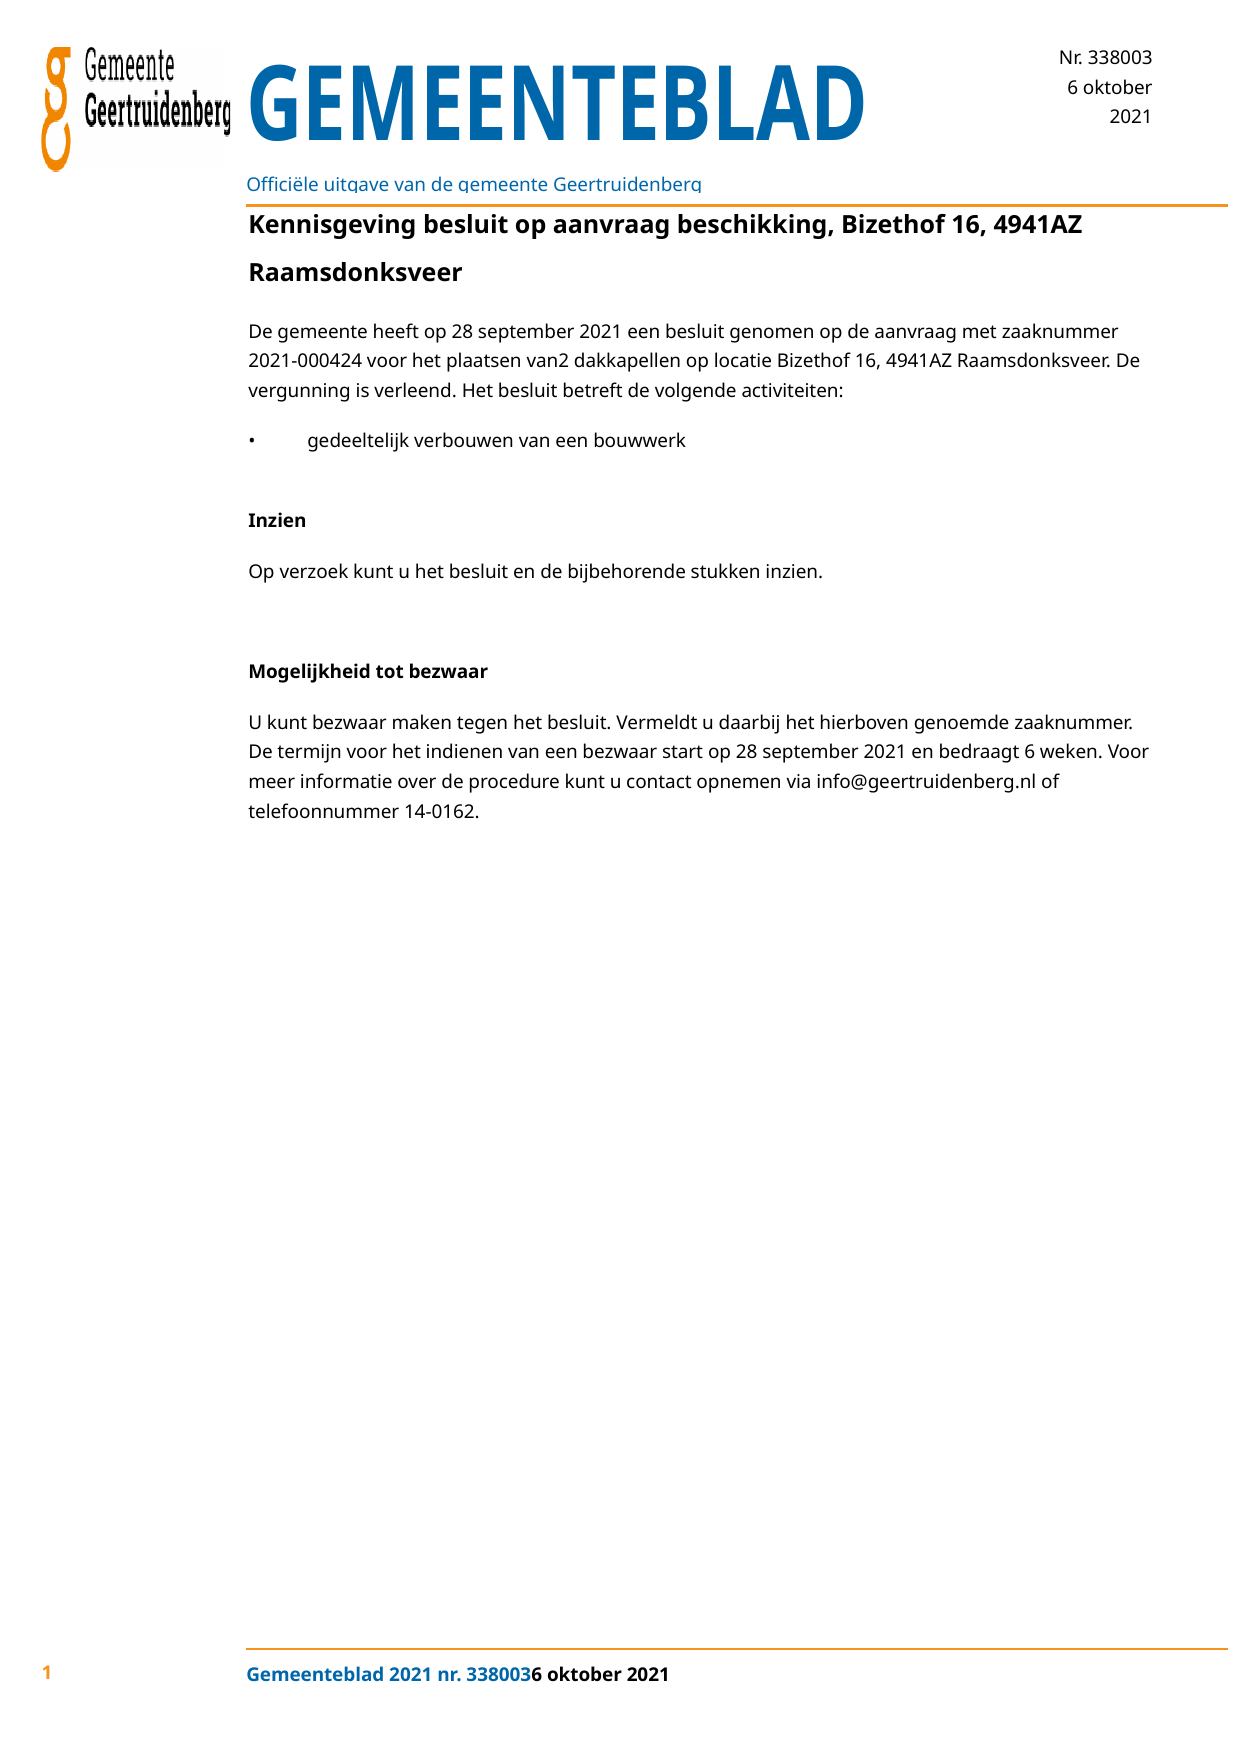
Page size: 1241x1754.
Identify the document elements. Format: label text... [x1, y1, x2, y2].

text U kunt bezwaar maken tegen het besluit. Vermeldt u daarbij het hierboven genoemde zaaknummer. De termijn voor het indienen van een bezwaar start op 28 september 2021 en bedraagt 6 weken. Voor meer informatie over de procedure kunt u contact opnemen via info@geertruidenberg.nl of telefoonnummer 14-0162. [248, 709, 1152, 824]
text Mogelijkheid tot bezwaar [248, 659, 1152, 684]
text Inzien [248, 507, 1152, 533]
text Op verzoek kunt u het besluit en de bijbehorende stukken inzien. [248, 558, 1152, 584]
list gedeeltelijk verbouwen van een bouwwerk [248, 427, 1152, 453]
text De gemeente heeft op 28 september 2021 een besluit genomen op de aanvraag met zaaknummer 2021-000424 voor het plaatsen van2 dakkapellen op locatie Bizethof 16, 4941AZ Raamsdonksveer. De vergunning is verleend. Het besluit betreft de volgende activiteiten: [248, 318, 1152, 403]
text Kennisgeving besluit op aanvraag beschikking, Bizethof 16, 4941AZ Raamsdonksveer [248, 207, 1152, 288]
picture [41, 47, 231, 172]
